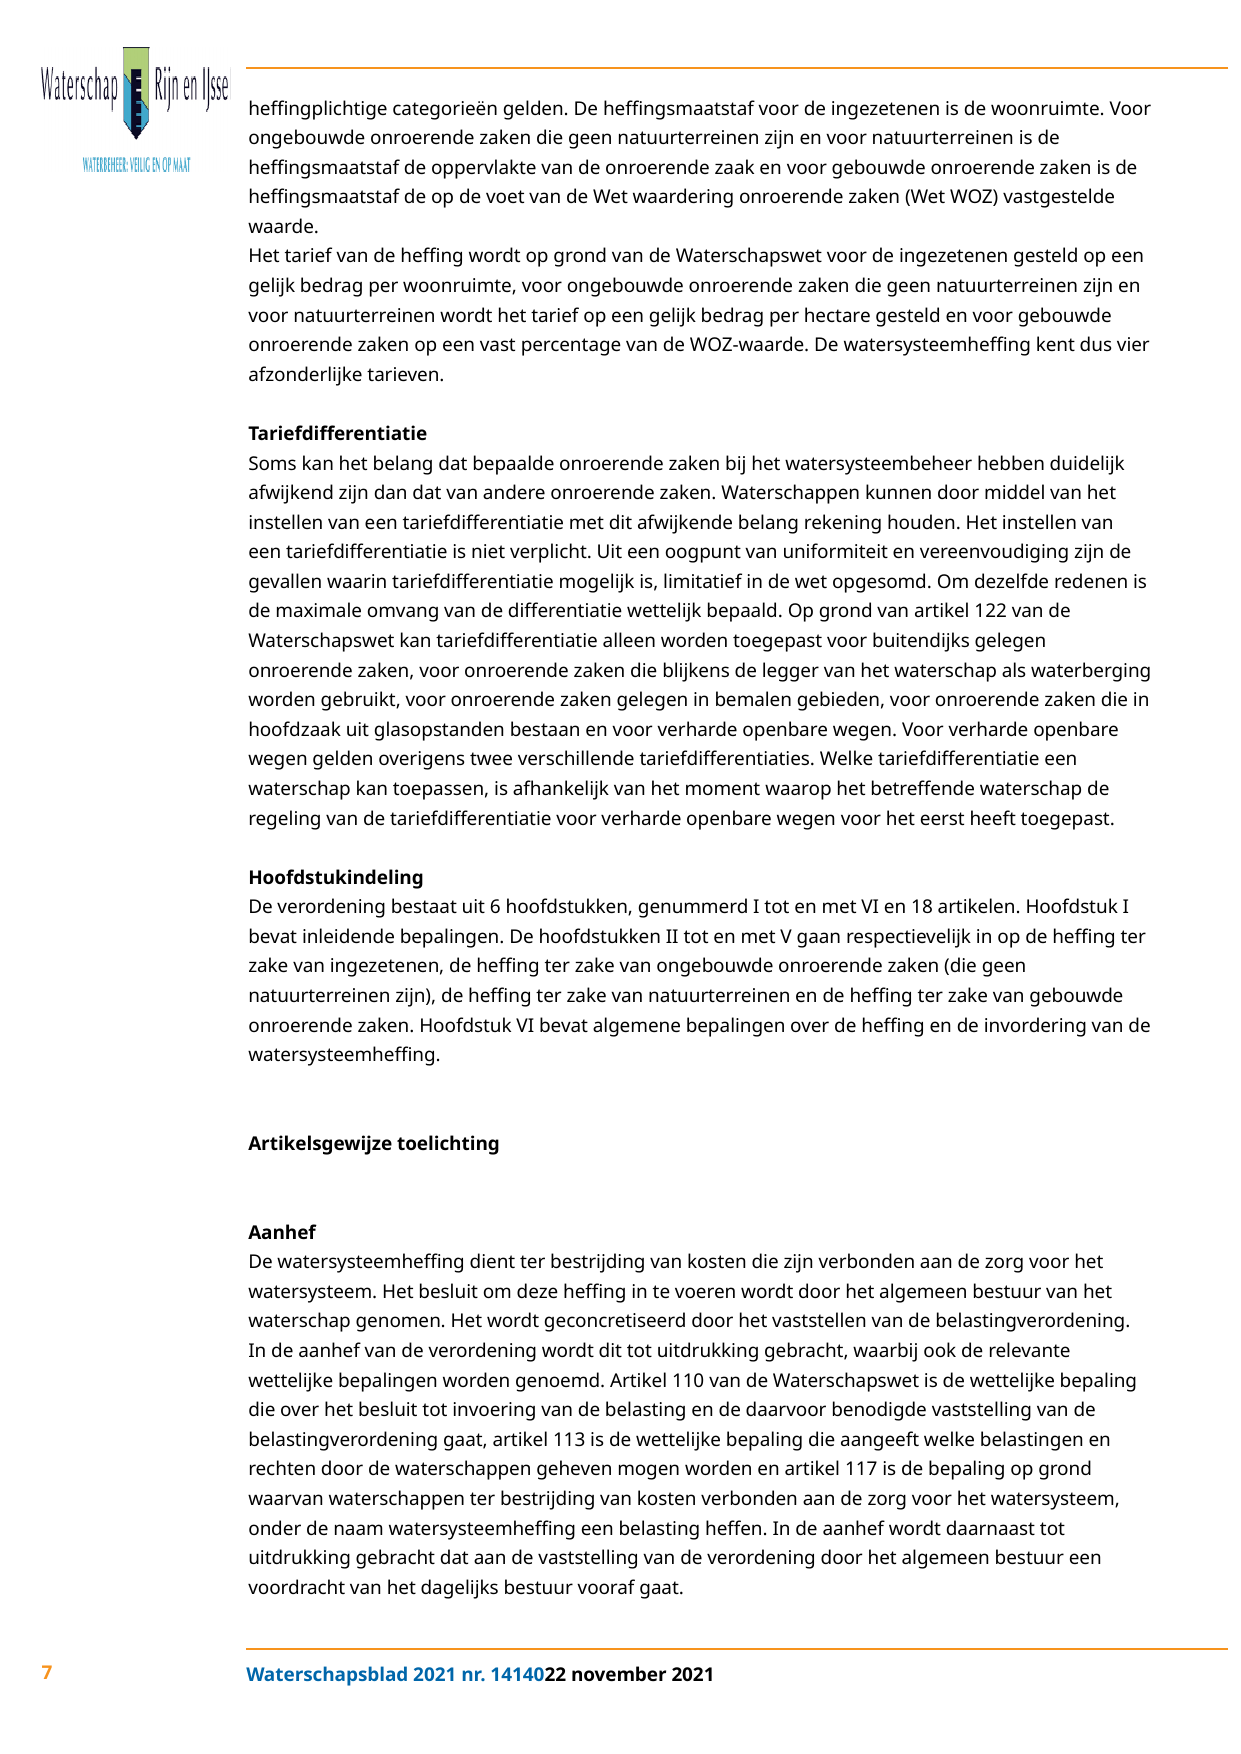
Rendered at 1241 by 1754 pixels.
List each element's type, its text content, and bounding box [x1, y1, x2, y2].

text Het tarief van de heffing wordt op grond van de Waterschapswet voor de ingezetenen gesteld op een gelijk bedrag per woonruimte, voor ongebouwde onroerende zaken die geen natuurterreinen zijn en voor natuurterreinen wordt het tarief op een gelijk bedrag per hectare gesteld en voor gebouwde onroerende zaken op een vast percentage van de WOZ-waarde. De watersysteemheffing kent dus vier afzonderlijke tarieven. [248, 243, 1152, 387]
text Hoofdstukindeling [248, 864, 1152, 890]
text Soms kan het belang dat bepaalde onroerende zaken bij het watersysteembeheer hebben duidelijk afwijkend zijn dan dat van andere onroerende zaken. Waterschappen kunnen door middel van het instellen van een tariefdifferentiatie met dit afwijkende belang rekening houden. Het instellen van een tariefdifferentiatie is niet verplicht. Uit een oogpunt van uniformiteit en vereenvoudiging zijn de gevallen waarin tariefdifferentiatie mogelijk is, limitatief in de wet opgesomd. Om dezelfde redenen is de maximale omvang van de differentiatie wettelijk bepaald. Op grond van artikel 122 van de Waterschapswet kan tariefdifferentiatie alleen worden toegepast voor buitendijks gelegen onroerende zaken, voor onroerende zaken die blijkens de legger van het waterschap als waterberging worden gebruikt, voor onroerende zaken gelegen in bemalen gebieden, voor onroerende zaken die in hoofdzaak uit glasopstanden bestaan en voor verharde openbare wegen. Voor verharde openbare wegen gelden overigens twee verschillende tariefdifferentiaties. Welke tariefdifferentiatie een waterschap kan toepassen, is afhankelijk van het moment waarop het betreffende waterschap de regeling van de tariefdifferentiatie voor verharde openbare wegen voor het eerst heeft toegepast. [248, 450, 1152, 831]
text Tariefdifferentiatie [248, 420, 1152, 446]
text heffingplichtige categorieën gelden. De heffingsmaatstaf voor de ingezetenen is de woonruimte. Voor ongebouwde onroerende zaken die geen natuurterreinen zijn en voor natuurterreinen is de heffingsmaatstaf de oppervlakte van de onroerende zaak en voor gebouwde onroerende zaken is de heffingsmaatstaf de op de voet van de Wet waardering onroerende zaken (Wet WOZ) vastgestelde waarde. [248, 95, 1152, 239]
picture [41, 47, 231, 172]
text De watersysteemheffing dient ter bestrijding van kosten die zijn verbonden aan de zorg voor het watersysteem. Het besluit om deze heffing in te voeren wordt door het algemeen bestuur van het waterschap genomen. Het wordt geconcretiseerd door het vaststellen van de belastingverordening. In de aanhef van de verordening wordt dit tot uitdrukking gebracht, waarbij ook de relevante wettelijke bepalingen worden genoemd. Artikel 110 van de Waterschapswet is de wettelijke bepaling die over het besluit tot invoering van de belasting en de daarvoor benodigde vaststelling van de belastingverordening gaat, artikel 113 is de wettelijke bepaling die aangeeft welke belastingen en rechten door de waterschappen geheven mogen worden en artikel 117 is de bepaling op grond waarvan waterschappen ter bestrijding van kosten verbonden aan de zorg voor het watersysteem, onder de naam watersysteemheffing een belasting heffen. In de aanhef wordt daarnaast tot uitdrukking gebracht dat aan de vaststelling van de verordening door het algemeen bestuur een voordracht van het dagelijks bestuur vooraf gaat. [248, 1248, 1152, 1600]
text Artikelsgewijze toelichting [248, 1130, 1152, 1156]
text Aanhef [248, 1219, 1152, 1245]
text De verordening bestaat uit 6 hoofdstukken, genummerd I tot en met VI en 18 artikelen. Hoofdstuk I bevat inleidende bepalingen. De hoofdstukken II tot en met V gaan respectievelijk in op de heffing ter zake van ingezetenen, de heffing ter zake van ongebouwde onroerende zaken (die geen natuurterreinen zijn), de heffing ter zake van natuurterreinen en de heffing ter zake van gebouwde onroerende zaken. Hoofdstuk VI bevat algemene bepalingen over de heffing en de invordering van de watersysteemheffing. [248, 893, 1152, 1067]
